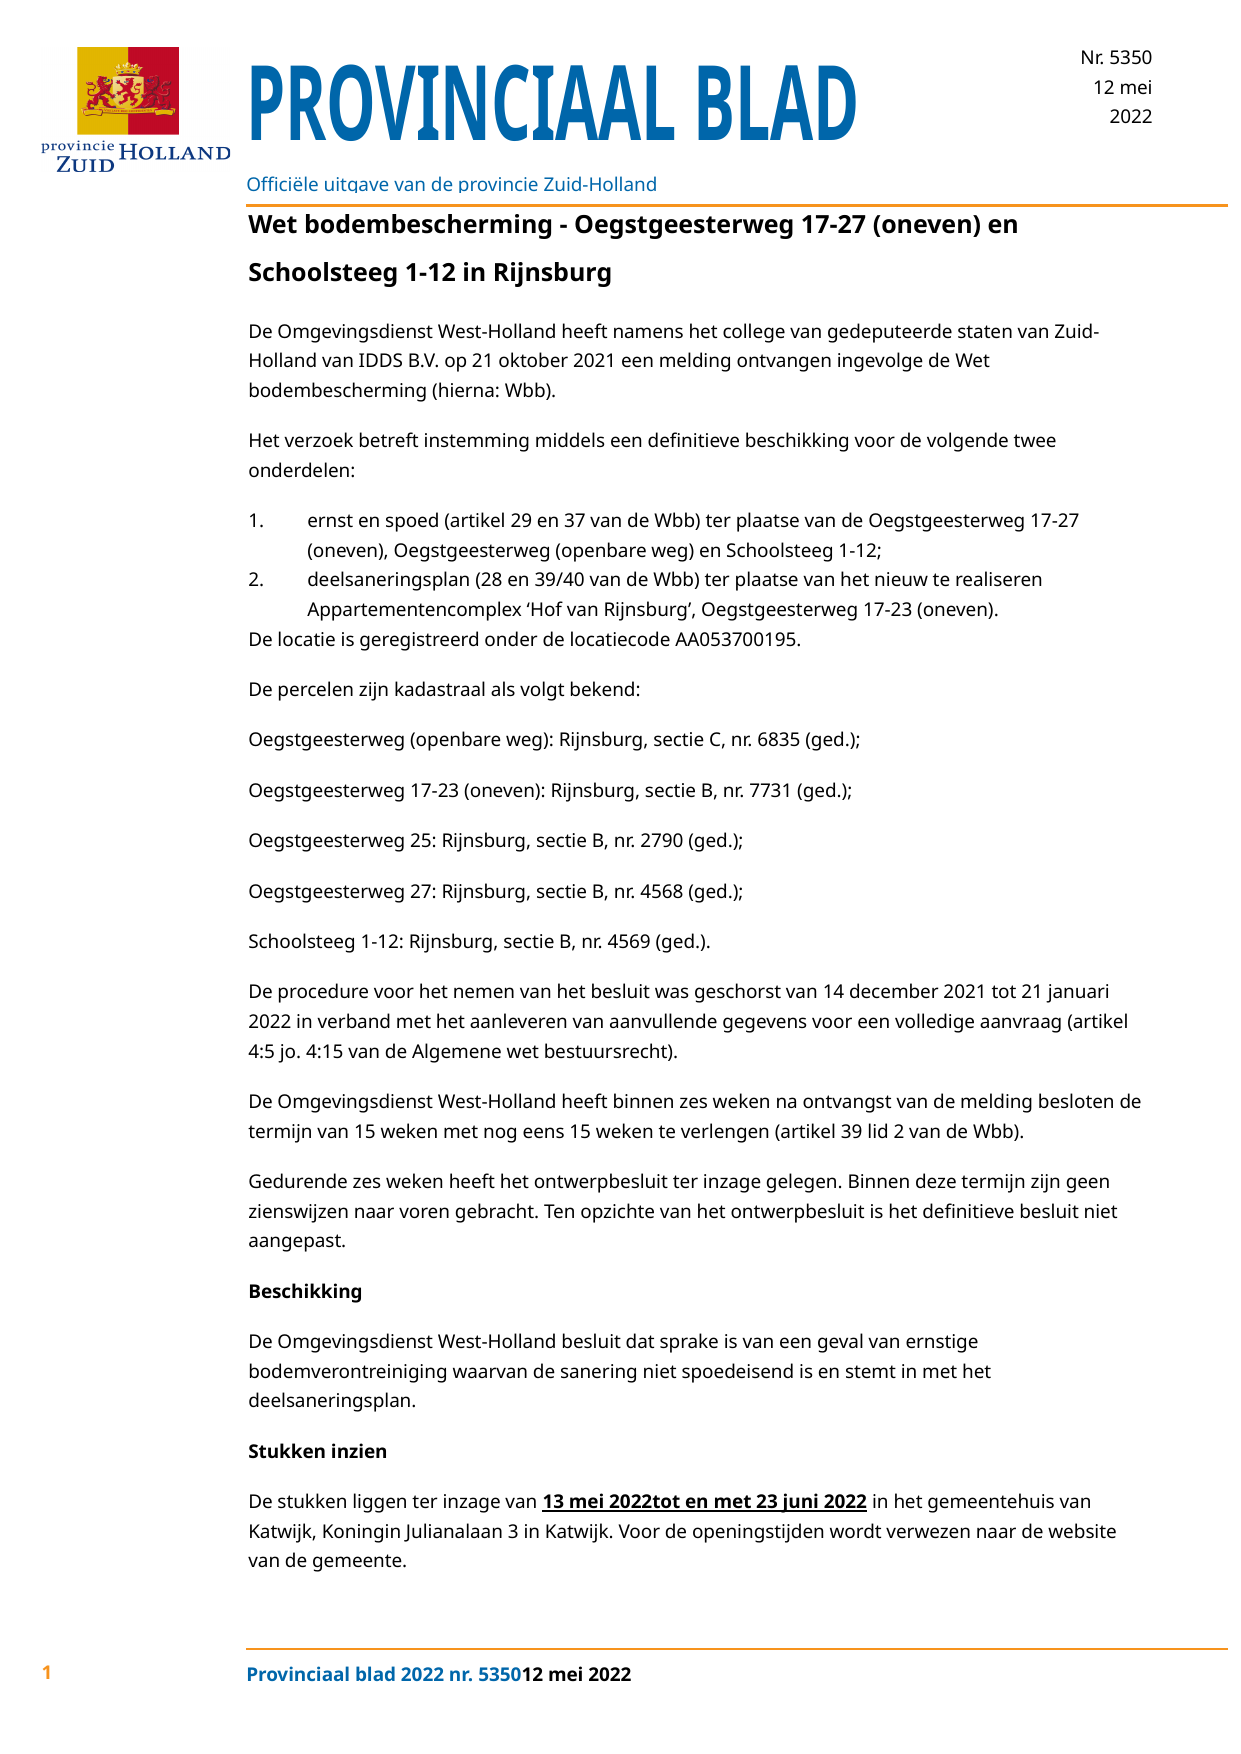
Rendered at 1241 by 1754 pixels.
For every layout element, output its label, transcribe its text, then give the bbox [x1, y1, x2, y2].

text Oegstgeesterweg 17-23 (oneven): Rijnsburg, sectie B, nr. 7731 (ged.); [248, 777, 1152, 803]
text Schoolsteeg 1-12: Rijnsburg, sectie B, nr. 4569 (ged.). [248, 928, 1152, 954]
text Oegstgeesterweg (openbare weg): Rijnsburg, sectie C, nr. 6835 (ged.); [248, 727, 1152, 752]
text Wet bodembescherming - Oegstgeesterweg 17-27 (oneven) en Schoolsteeg 1-12 in Rijnsburg [248, 207, 1152, 288]
text Oegstgeesterweg 25: Rijnsburg, sectie B, nr. 2790 (ged.); [248, 827, 1152, 853]
text Het verzoek betreft instemming middels een definitieve beschikking voor de volgende twee onderdelen: [248, 427, 1152, 483]
text De Omgevingsdienst West-Holland heeft binnen zes weken na ontvangst van de melding besloten de termijn van 15 weken met nog eens 15 weken te verlengen (artikel 39 lid 2 van de Wbb). [248, 1088, 1152, 1144]
text De procedure voor het nemen van het besluit was geschorst van 14 december 2021 tot 21 januari 2022 in verband met het aanleveren van aanvullende gegevens voor een volledige aanvraag (artikel 4:5 jo. 4:15 van de Algemene wet bestuursrecht). [248, 979, 1152, 1064]
text De locatie is geregistreerd onder de locatiecode AA053700195. [248, 626, 1152, 652]
picture [41, 47, 231, 172]
text Beschikking [248, 1278, 1152, 1304]
text De Omgevingsdienst West-Holland besluit dat sprake is van een geval van ernstige bodemverontreiniging waarvan de sanering niet spoedeisend is en stemt in met het deelsaneringsplan. [248, 1328, 1152, 1413]
text Oegstgeesterweg 27: Rijnsburg, sectie B, nr. 4568 (ged.); [248, 878, 1152, 904]
text Gedurende zes weken heeft het ontwerpbesluit ter inzage gelegen. Binnen deze termijn zijn geen zienswijzen naar voren gebracht. Ten opzichte van het ontwerpbesluit is het definitieve besluit niet aangepast. [248, 1168, 1152, 1253]
text De percelen zijn kadastraal als volgt bekend: [248, 676, 1152, 702]
list deelsaneringsplan (28 en 39/40 van de Wbb) ter plaatse van het nieuw te realiseren Appartementencomplex ‘Hof van Rijnsburg’, Oegstgeesterweg 17-23 (oneven). [248, 567, 1152, 622]
text De Omgevingsdienst West-Holland heeft namens het college van gedeputeerde staten van Zuid-Holland van IDDS B.V. op 21 oktober 2021 een melding ontvangen ingevolge de Wet bodembescherming (hierna: Wbb). [248, 318, 1152, 403]
text Stukken inzien [248, 1438, 1152, 1464]
text De stukken liggen ter inzage van 13 mei 2022tot en met 23 juni 2022 in het gemeentehuis van Katwijk, Koningin Julianalaan 3 in Katwijk. Voor de openingstijden wordt verwezen naar de website van de gemeente. [248, 1488, 1152, 1573]
list ernst en spoed (artikel 29 en 37 van de Wbb) ter plaatse van de Oegstgeesterweg 17-27 (oneven), Oegstgeesterweg (openbare weg) en Schoolsteeg 1-12; [248, 507, 1152, 563]
